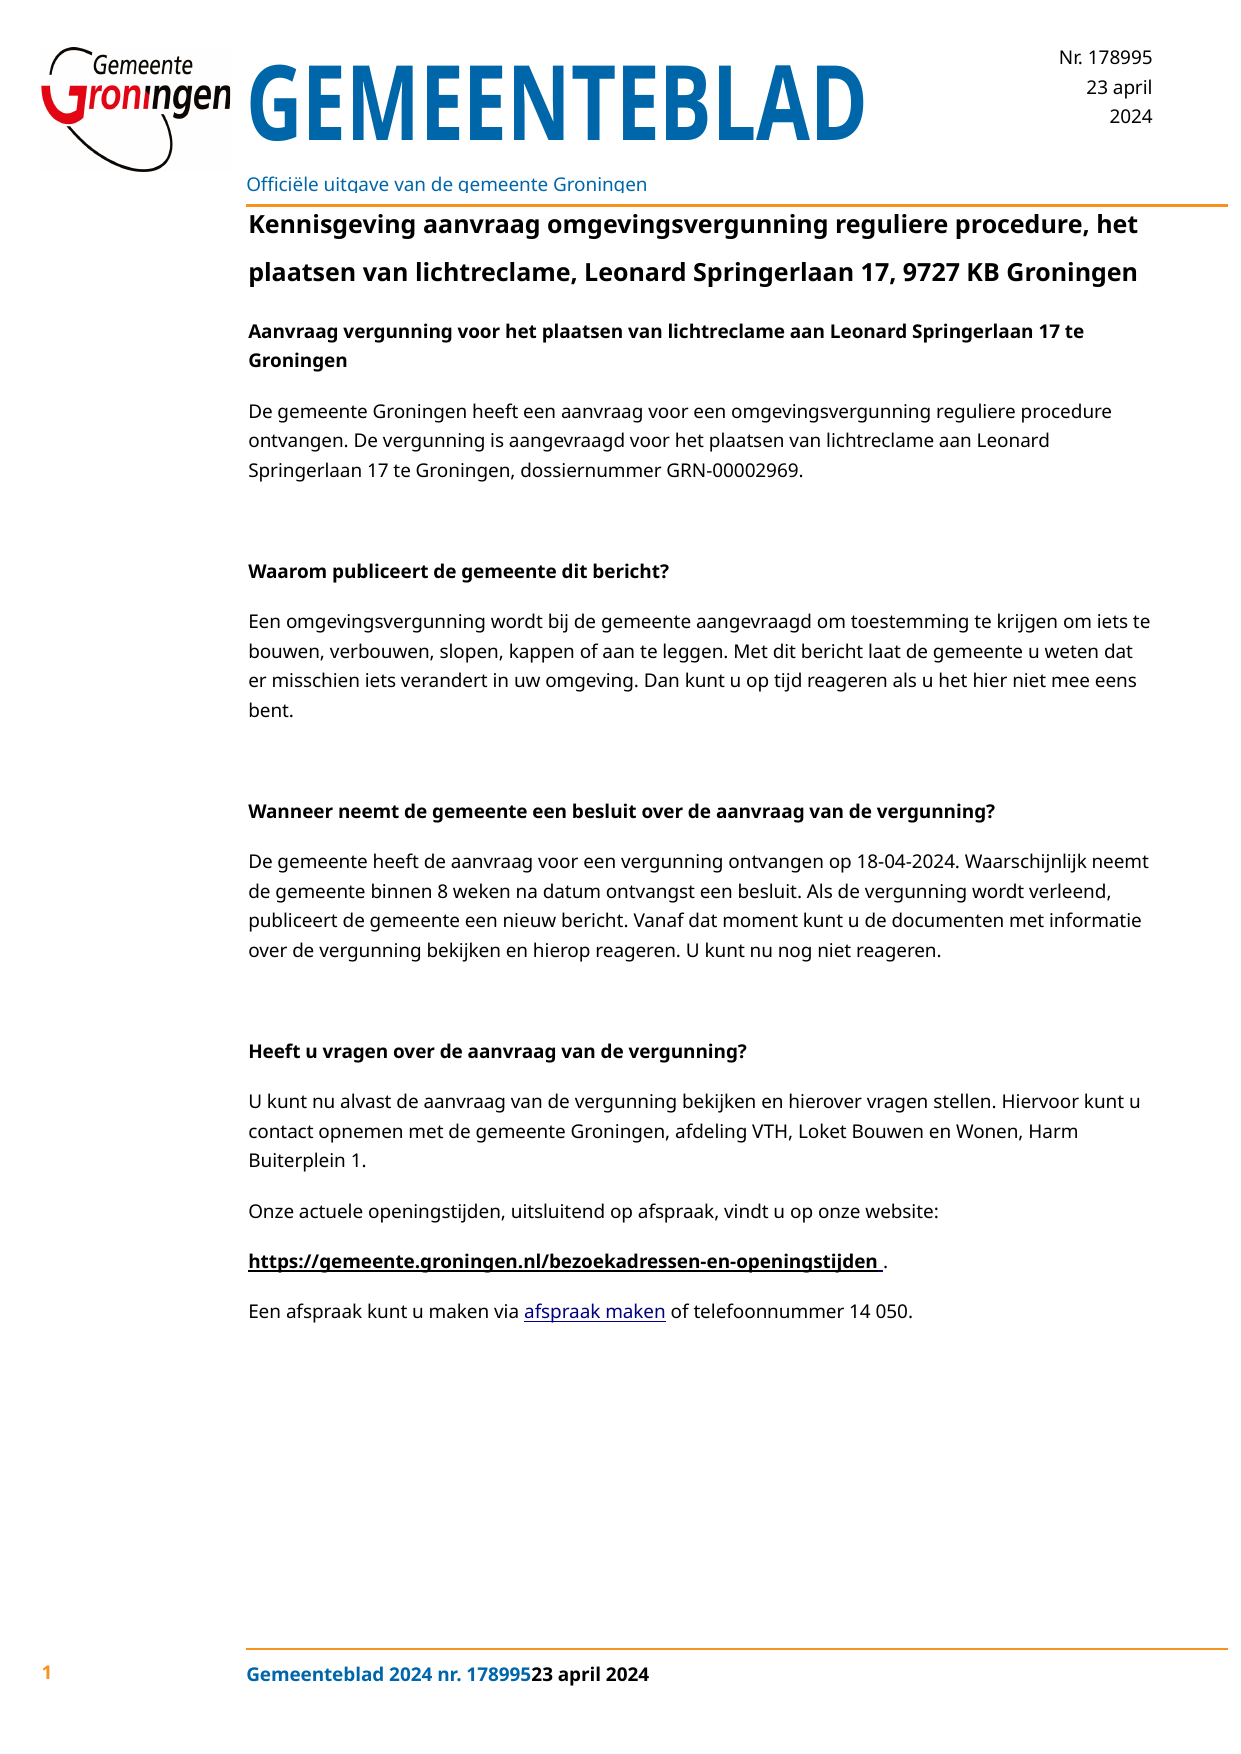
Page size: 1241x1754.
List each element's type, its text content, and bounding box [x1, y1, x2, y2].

text Een afspraak kunt u maken via afspraak maken of telefoonnummer 14 050. [248, 1299, 1152, 1324]
text Wanneer neemt de gemeente een besluit over de aanvraag van de vergunning? [248, 798, 1152, 824]
text U kunt nu alvast de aanvraag van de vergunning bekijken en hierover vragen stellen. Hiervoor kunt u contact opnemen met de gemeente Groningen, afdeling VTH, Loket Bouwen en Wonen, Harm Buiterplein 1. [248, 1088, 1152, 1173]
text De gemeente Groningen heeft een aanvraag voor een omgevingsvergunning reguliere procedure ontvangen. De vergunning is aangevraagd voor het plaatsen van lichtreclame aan Leonard Springerlaan 17 te Groningen, dossiernummer GRN-00002969. [248, 398, 1152, 483]
text Heeft u vragen over de aanvraag van de vergunning? [248, 1038, 1152, 1064]
text De gemeente heeft de aanvraag voor een vergunning ontvangen op 18-04-2024. Waarschijnlijk neemt de gemeente binnen 8 weken na datum ontvangst een besluit. Als de vergunning wordt verleend, publiceert de gemeente een nieuw bericht. Vanaf dat moment kunt u de documenten met informatie over de vergunning bekijken en hierop reageren. U kunt nu nog niet reageren. [248, 848, 1152, 963]
text Waarom publiceert de gemeente dit bericht? [248, 558, 1152, 584]
picture [41, 47, 231, 172]
text Onze actuele openingstijden, uitsluitend op afspraak, vindt u op onze website: [248, 1198, 1152, 1224]
text Een omgevingsvergunning wordt bij de gemeente aangevraagd om toestemming te krijgen om iets te bouwen, verbouwen, slopen, kappen of aan te leggen. Met dit bericht laat de gemeente u weten dat er misschien iets verandert in uw omgeving. Dan kunt u op tijd reageren als u het hier niet mee eens bent. [248, 608, 1152, 723]
text Kennisgeving aanvraag omgevingsvergunning reguliere procedure, het plaatsen van lichtreclame, Leonard Springerlaan 17, 9727 KB Groningen [248, 207, 1152, 288]
text Aanvraag vergunning voor het plaatsen van lichtreclame aan Leonard Springerlaan 17 te Groningen [248, 318, 1152, 373]
text https://gemeente.groningen.nl/bezoekadressen-en-openingstijden . [248, 1248, 1152, 1274]
